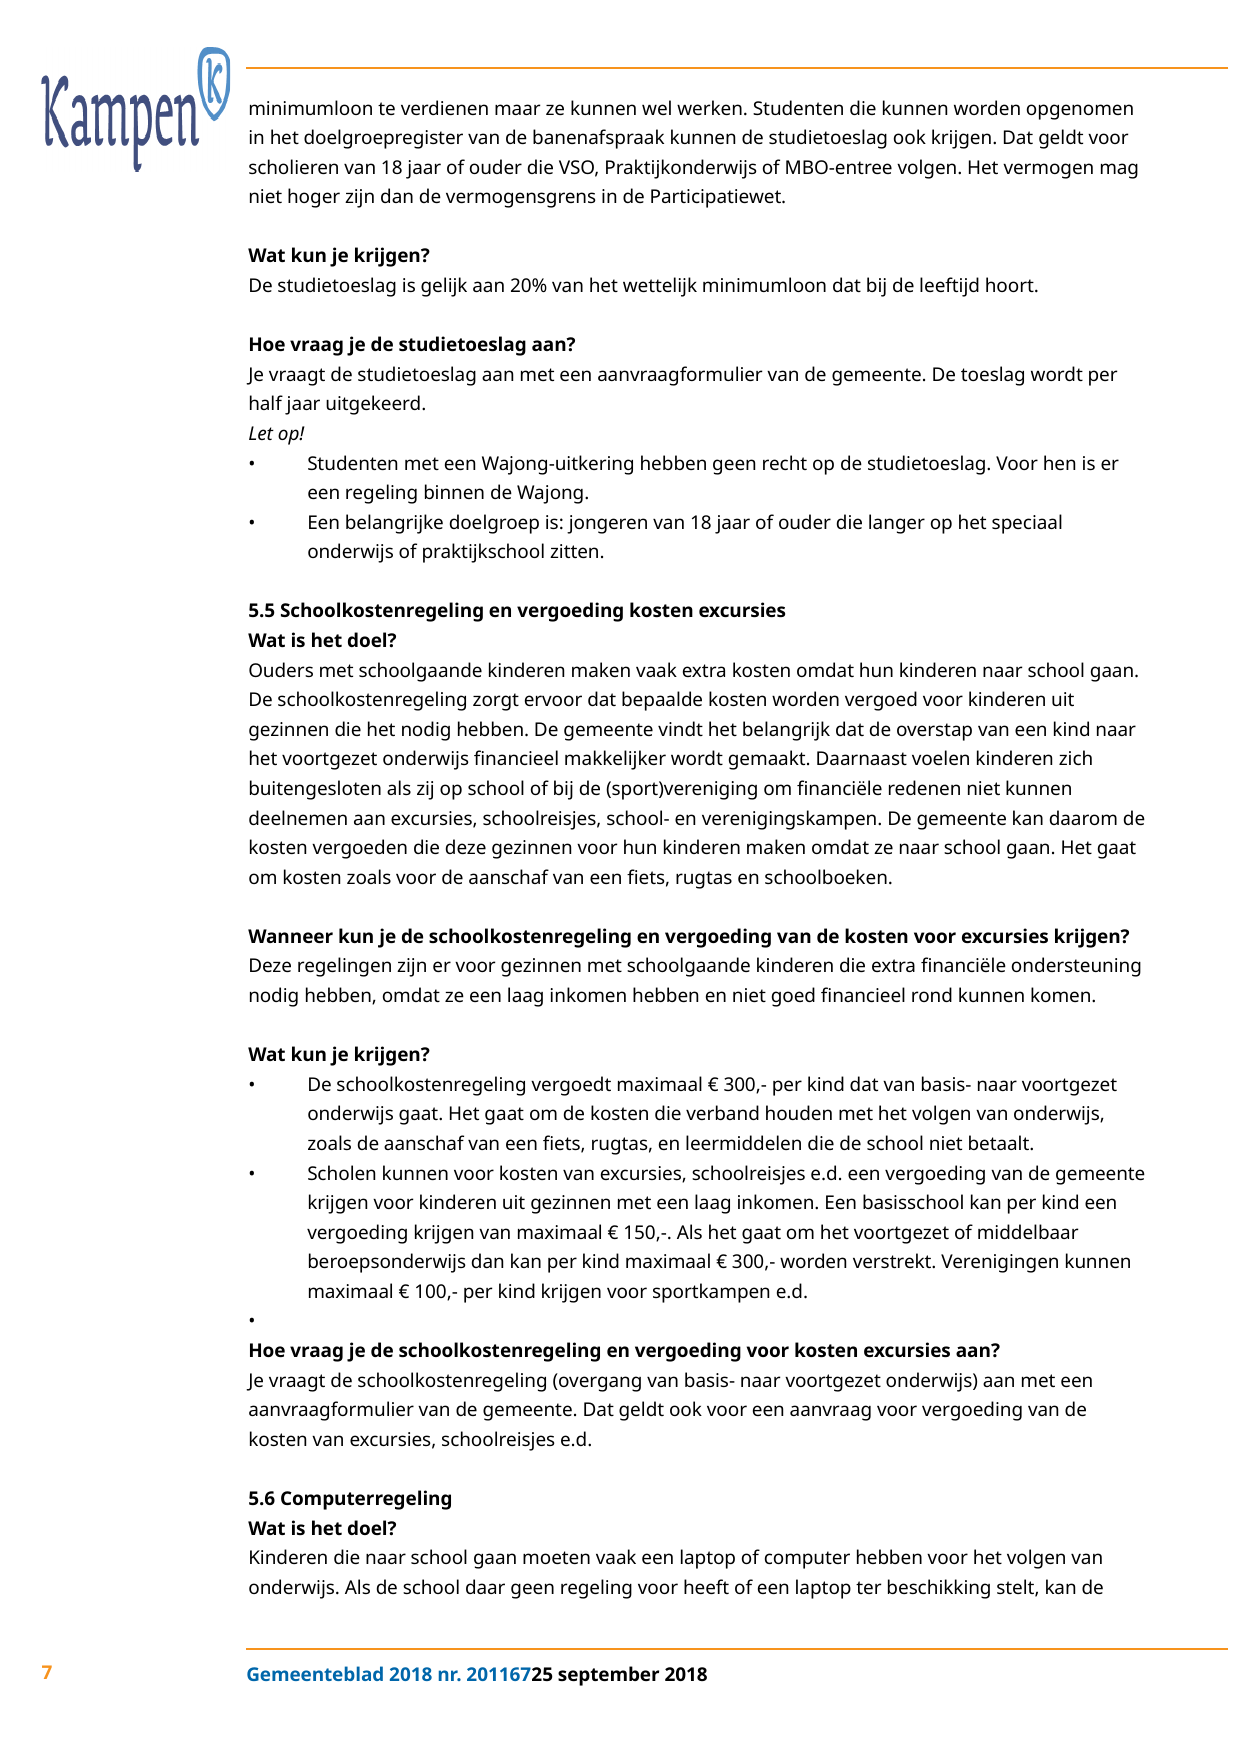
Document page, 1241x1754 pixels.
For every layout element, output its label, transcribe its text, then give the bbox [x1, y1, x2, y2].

picture [41, 47, 231, 172]
text 5.6 Computerregeling [248, 1485, 1152, 1511]
text Wat is het doel? [248, 627, 1152, 653]
text minimumloon te verdienen maar ze kunnen wel werken. Studenten die kunnen worden opgenomen in het doelgroepregister van de banenafspraak kunnen de studietoeslag ook krijgen. Dat geldt voor scholieren van 18 jaar of ouder die VSO, Praktijkonderwijs of MBO-entree volgen. Het vermogen mag niet hoger zijn dan de vermogensgrens in de Participatiewet. [248, 95, 1152, 209]
list Scholen kunnen voor kosten van excursies, schoolreisjes e.d. een vergoeding van de gemeente krijgen voor kinderen uit gezinnen met een laag inkomen. Een basisschool kan per kind een vergoeding krijgen van maximaal € 150,-. Als het gaat om het voortgezet of middelbaar beroepsonderwijs dan kan per kind maximaal € 300,- worden verstrekt. Verenigingen kunnen maximaal € 100,- per kind krijgen voor sportkampen e.d. [248, 1160, 1152, 1304]
text Ouders met schoolgaande kinderen maken vaak extra kosten omdat hun kinderen naar school gaan. De schoolkostenregeling zorgt ervoor dat bepaalde kosten worden vergoed voor kinderen uit gezinnen die het nodig hebben. De gemeente vindt het belangrijk dat de overstap van een kind naar het voortgezet onderwijs financieel makkelijker wordt gemaakt. Daarnaast voelen kinderen zich buitengesloten als zij op school of bij de (sport)vereniging om financiële redenen niet kunnen deelnemen aan excursies, schoolreisjes, school- en verenigingskampen. De gemeente kan daarom de kosten vergoeden die deze gezinnen voor hun kinderen maken omdat ze naar school gaan. Het gaat om kosten zoals voor de aanschaf van een fiets, rugtas en schoolboeken. [248, 657, 1152, 890]
text Let op! [248, 420, 1152, 446]
text De studietoeslag is gelijk aan 20% van het wettelijk minimumloon dat bij de leeftijd hoort. [248, 272, 1152, 298]
list De schoolkostenregeling vergoedt maximaal € 300,- per kind dat van basis- naar voortgezet onderwijs gaat. Het gaat om de kosten die verband houden met het volgen van onderwijs, zoals de aanschaf van een fiets, rugtas, en leermiddelen die de school niet betaalt. [248, 1071, 1152, 1156]
text Wat kun je krijgen? [248, 243, 1152, 268]
text Wat is het doel? [248, 1515, 1152, 1541]
list Een belangrijke doelgroep is: jongeren van 18 jaar of ouder die langer op het speciaal onderwijs of praktijkschool zitten. [248, 509, 1152, 564]
text 5.5 Schoolkostenregeling en vergoeding kosten excursies [248, 598, 1152, 623]
text Je vraagt de schoolkostenregeling (overgang van basis- naar voortgezet onderwijs) aan met een aanvraagformulier van de gemeente. Dat geldt ook voor een aanvraag voor vergoeding van de kosten van excursies, schoolreisjes e.d. [248, 1367, 1152, 1452]
text Hoe vraag je de studietoeslag aan? [248, 331, 1152, 357]
list Studenten met een Wajong-uitkering hebben geen recht op de studietoeslag. Voor hen is er een regeling binnen de Wajong. [248, 450, 1152, 505]
text Hoe vraag je de schoolkostenregeling en vergoeding voor kosten excursies aan? [248, 1337, 1152, 1363]
text Kinderen die naar school gaan moeten vaak een laptop of computer hebben voor het volgen van onderwijs. Als de school daar geen regeling voor heeft of een laptop ter beschikking stelt, kan de [248, 1544, 1152, 1600]
text Deze regelingen zijn er voor gezinnen met schoolgaande kinderen die extra financiële ondersteuning nodig hebben, omdat ze een laag inkomen hebben en niet goed financieel rond kunnen komen. [248, 953, 1152, 1008]
text Je vraagt de studietoeslag aan met een aanvraagformulier van de gemeente. De toeslag wordt per half jaar uitgekeerd. [248, 361, 1152, 416]
text Wanneer kun je de schoolkostenregeling en vergoeding van de kosten voor excursies krijgen? [248, 923, 1152, 949]
text Wat kun je krijgen? [248, 1041, 1152, 1067]
